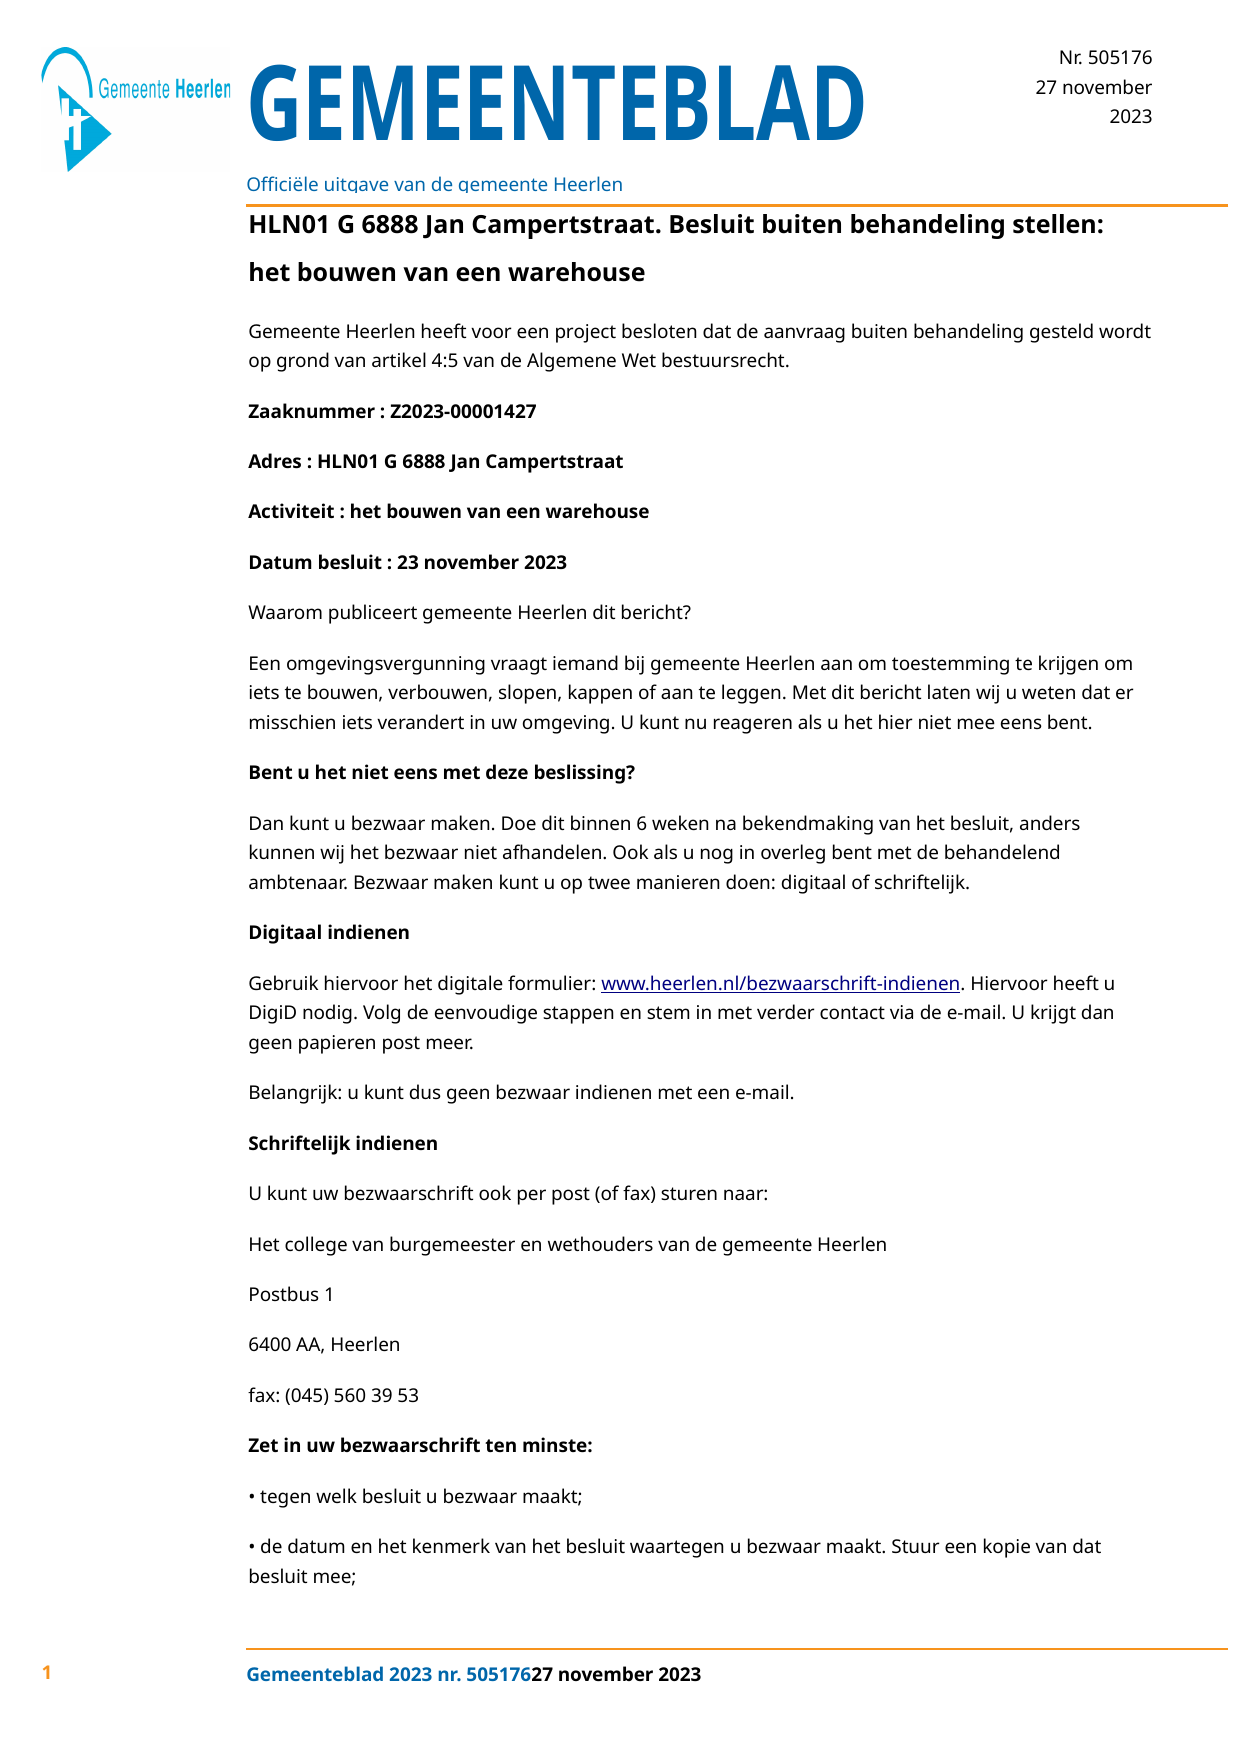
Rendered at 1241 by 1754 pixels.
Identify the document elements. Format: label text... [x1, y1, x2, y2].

text fax: (045) 560 39 53 [248, 1382, 1152, 1408]
text Een omgevingsvergunning vraagt iemand bij gemeente Heerlen aan om toestemming te krijgen om iets te bouwen, verbouwen, slopen, kappen of aan te leggen. Met dit bericht laten wij u weten dat er misschien iets verandert in uw omgeving. U kunt nu reageren als u het hier niet mee eens bent. [248, 650, 1152, 735]
text Adres : HLN01 G 6888 Jan Campertstraat [248, 448, 1152, 474]
text Postbus 1 [248, 1281, 1152, 1307]
text U kunt uw bezwaarschrift ook per post (of fax) sturen naar: [248, 1180, 1152, 1206]
text Waarom publiceert gemeente Heerlen dit bericht? [248, 599, 1152, 625]
text Bent u het niet eens met deze beslissing? [248, 759, 1152, 785]
text Zet in uw bezwaarschrift ten minste: [248, 1432, 1152, 1458]
text Het college van burgemeester en wethouders van de gemeente Heerlen [248, 1231, 1152, 1257]
picture [41, 47, 59, 70]
text Digitaal indienen [248, 919, 1152, 945]
text • tegen welk besluit u bezwaar maakt; [248, 1483, 1152, 1509]
text Zaaknummer : Z2023-00001427 [248, 398, 1152, 424]
text HLN01 G 6888 Jan Campertstraat. Besluit buiten behandeling stellen: het bouwen van een warehouse [248, 207, 1152, 288]
text • de datum en het kenmerk van het besluit waartegen u bezwaar maakt. Stuur een kopie van dat besluit mee; [248, 1533, 1152, 1589]
text Dan kunt u bezwaar maken. Doe dit binnen 6 weken na bekendmaking van het besluit, anders kunnen wij het bezwaar niet afhandelen. Ook als u nog in overleg bent met de behandelend ambtenaar. Bezwaar maken kunt u op twee manieren doen: digitaal of schriftelijk. [248, 810, 1152, 895]
text Datum besluit : 23 november 2023 [248, 549, 1152, 575]
text Activiteit : het bouwen van een warehouse [248, 499, 1152, 524]
text Belangrijk: u kunt dus geen bezwaar indienen met een e-mail. [248, 1079, 1152, 1105]
text Gemeente Heerlen heeft voor een project besloten dat de aanvraag buiten behandeling gesteld wordt op grond van artikel 4:5 van de Algemene Wet bestuursrecht. [248, 318, 1152, 373]
text Gebruik hiervoor het digitale formulier: www.heerlen.nl/bezwaarschrift-indienen. Hiervoor heeft u DigiD nodig. Volg de eenvoudige stappen en stem in met verder contact via de e-mail. U krijgt dan geen papieren post meer. [248, 970, 1152, 1055]
picture [41, 47, 231, 172]
text 6400 AA, Heerlen [248, 1332, 1152, 1357]
text Schriftelijk indienen [248, 1130, 1152, 1156]
